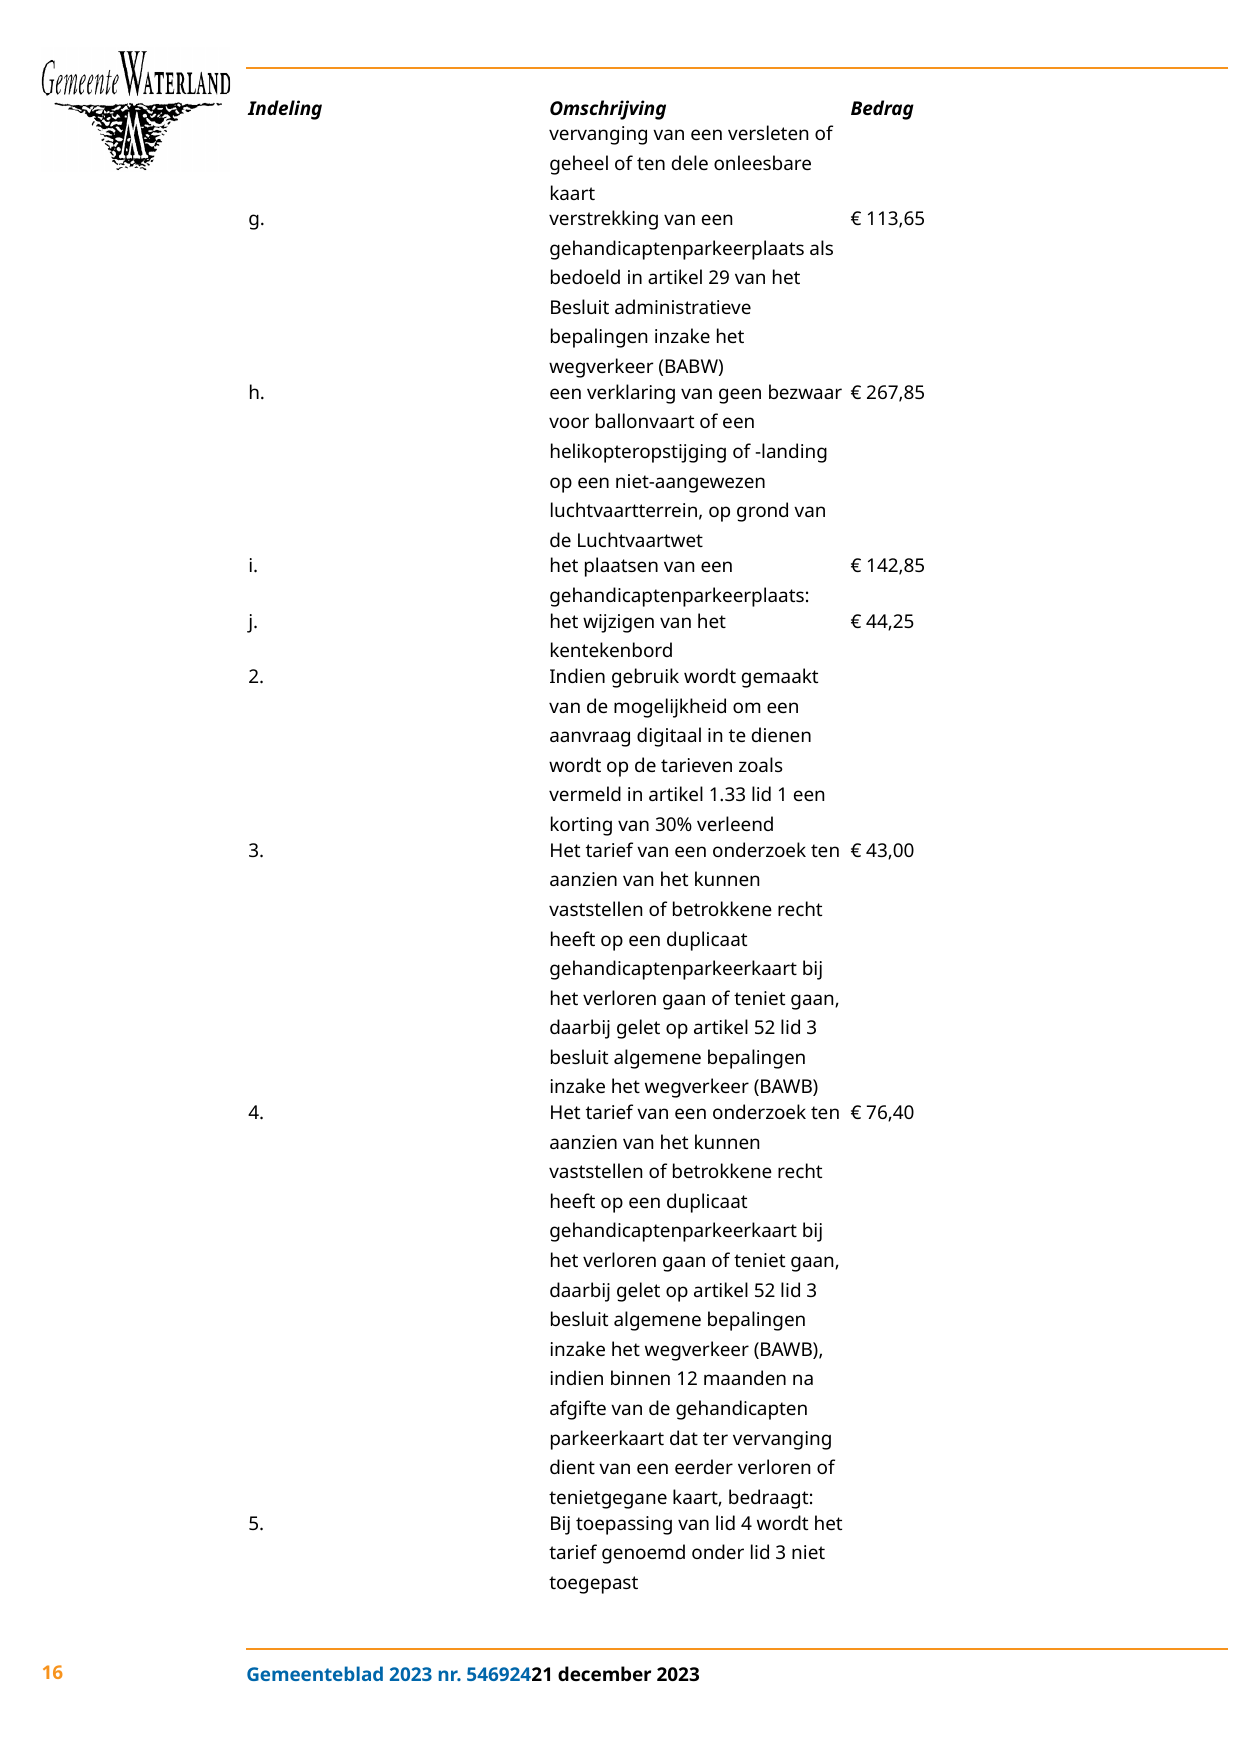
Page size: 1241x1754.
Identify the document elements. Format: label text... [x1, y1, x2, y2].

table_cell 5. [248, 1510, 549, 1594]
table_cell [850, 663, 1152, 837]
table_cell Het tarief van een onderzoek ten aanzien van het kunnen vaststellen of betrokkene recht heeft op een duplicaat gehandicaptenparkeerkaart bij het verloren gaan of teniet gaan, daarbij gelet op artikel 52 lid 3 besluit algemene bepalingen inzake het wegverkeer (BAWB), indien binnen 12 maanden na afgifte van de gehandicapten parkeerkaart dat ter vervanging dient van een eerder verloren of tenietgegane kaart, bedraagt: [549, 1099, 850, 1510]
table_cell € 44,25 [850, 608, 1152, 663]
table_cell [850, 1510, 1152, 1594]
picture [41, 47, 231, 172]
table_header Indeling [248, 95, 549, 121]
table_cell een verklaring van geen bezwaar voor ballonvaart of een helikopteropstijging of -landing op een niet-aangewezen luchtvaartterrein, op grond van de Luchtvaartwet [549, 379, 850, 553]
table_cell [248, 121, 549, 205]
table_cell 3. [248, 837, 549, 1099]
table_cell [850, 121, 1152, 205]
table_cell € 267,85 [850, 379, 1152, 553]
table_cell i. [248, 553, 549, 608]
table_cell € 43,00 [850, 837, 1152, 1099]
table_cell 2. [248, 663, 549, 837]
table_cell j. [248, 608, 549, 663]
table_header Omschrijving [549, 95, 850, 121]
table_cell Bij toepassing van lid 4 wordt het tarief genoemd onder lid 3 niet toegepast [549, 1510, 850, 1594]
table_cell € 142,85 [850, 553, 1152, 608]
table_cell het wijzigen van het kentekenbord [549, 608, 850, 663]
table_cell het plaatsen van een gehandicaptenparkeerplaats: [549, 553, 850, 608]
table_cell Indien gebruik wordt gemaakt van de mogelijkheid om een aanvraag digitaal in te dienen wordt op de tarieven zoals vermeld in artikel 1.33 lid 1 een korting van 30% verleend [549, 663, 850, 837]
table_cell g. [248, 205, 549, 379]
table_cell h. [248, 379, 549, 553]
table_cell verstrekking van een gehandicaptenparkeerplaats als bedoeld in artikel 29 van het Besluit administratieve bepalingen inzake het wegverkeer (BABW) [549, 205, 850, 379]
table_cell € 76,40 [850, 1099, 1152, 1510]
table_cell Het tarief van een onderzoek ten aanzien van het kunnen vaststellen of betrokkene recht heeft op een duplicaat gehandicaptenparkeerkaart bij het verloren gaan of teniet gaan, daarbij gelet op artikel 52 lid 3 besluit algemene bepalingen inzake het wegverkeer (BAWB) [549, 837, 850, 1099]
table_cell vervanging van een versleten of geheel of ten dele onleesbare kaart [549, 121, 850, 205]
table_cell € 113,65 [850, 205, 1152, 379]
table_cell 4. [248, 1099, 549, 1510]
table_header Bedrag [850, 95, 1152, 121]
